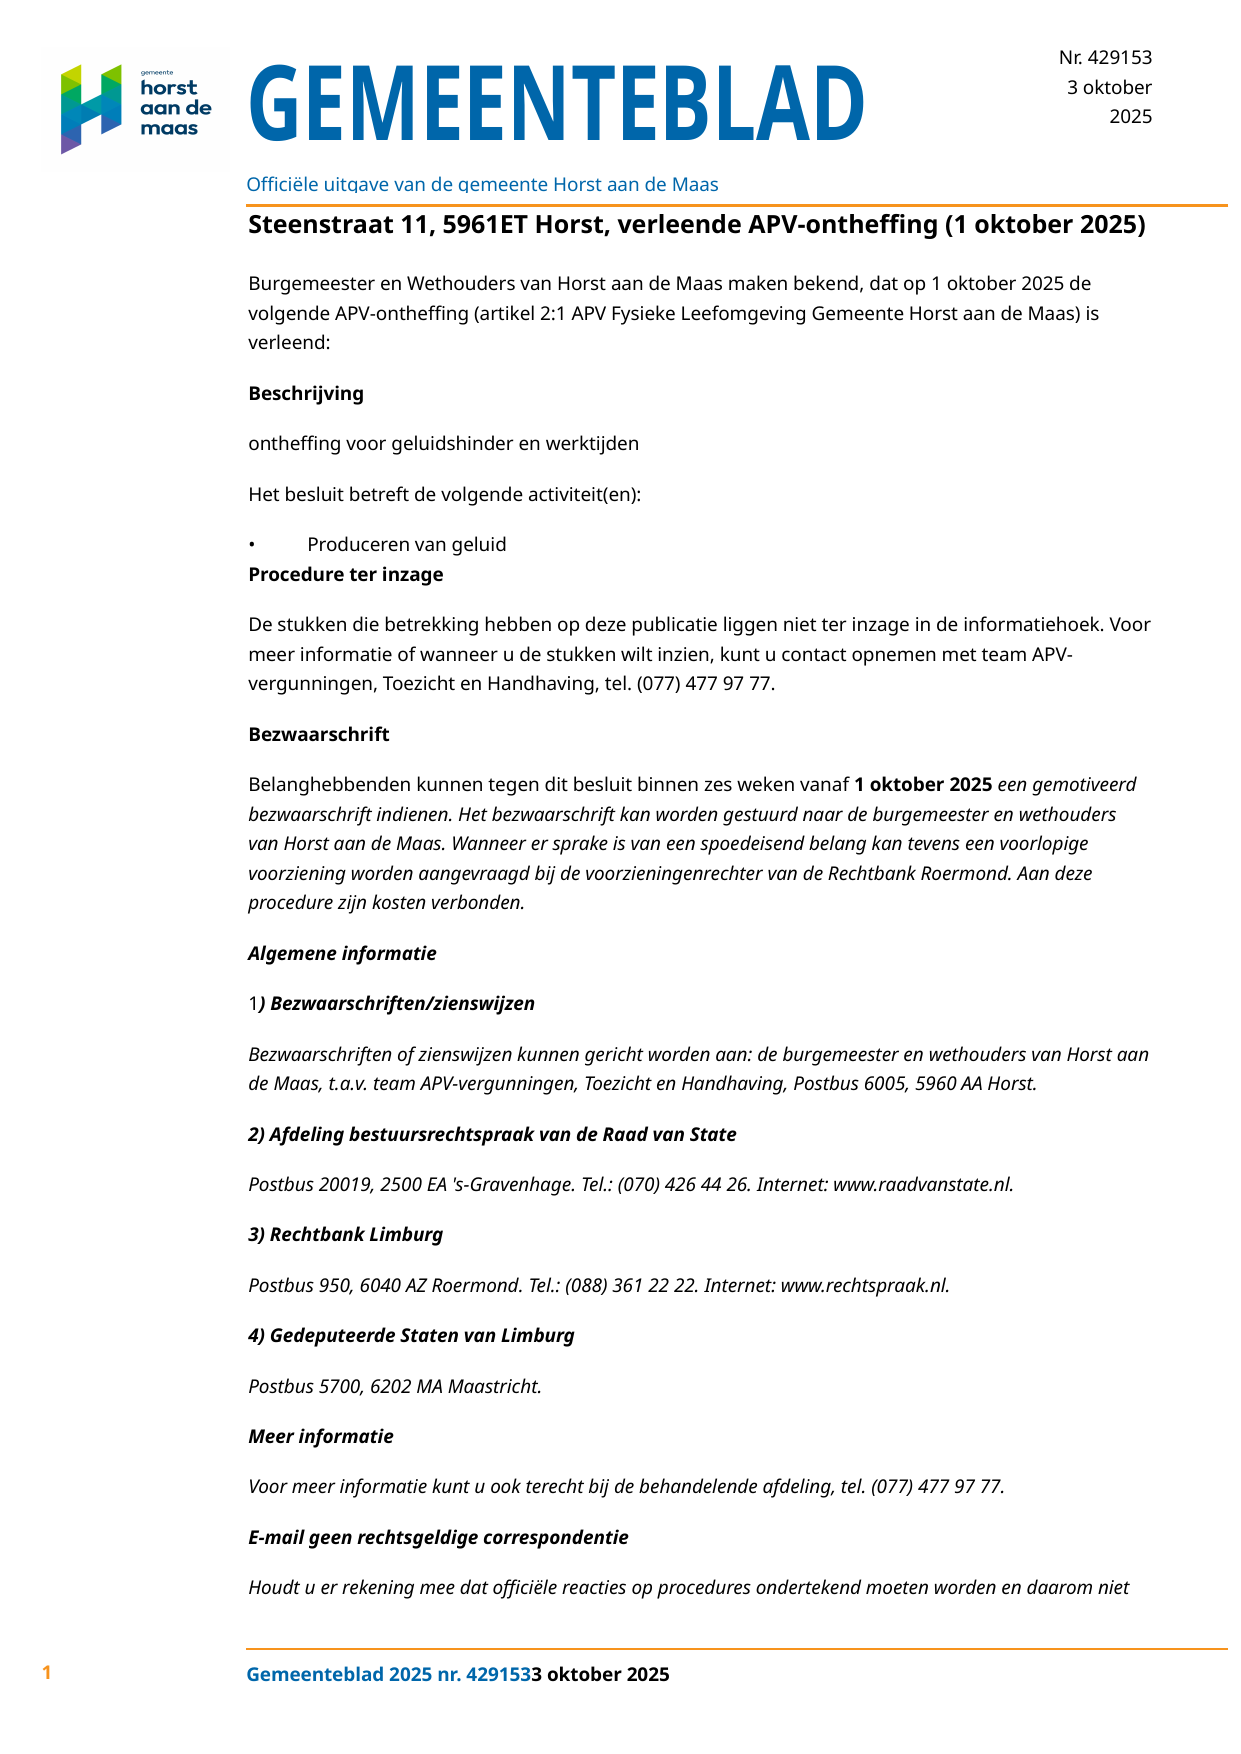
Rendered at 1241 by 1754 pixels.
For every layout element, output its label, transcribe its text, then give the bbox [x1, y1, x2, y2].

text 3) Rechtbank Limburg [248, 1222, 1152, 1247]
text Het besluit betreft de volgende activiteit(en): [248, 481, 1152, 506]
text 1) Bezwaarschriften/zienswijzen [248, 990, 1152, 1016]
text E-mail geen rechtsgeldige correspondentie [248, 1524, 1152, 1550]
text Steenstraat 11, 5961ET Horst, verleende APV-ontheffing (1 oktober 2025) [248, 207, 1152, 241]
text Belanghebbenden kunnen tegen dit besluit binnen zes weken vanaf 1 oktober 2025 een gemotiveerd bezwaarschrift indienen. Het bezwaarschrift kan worden gestuurd naar de burgemeester en wethouders van Horst aan de Maas. Wanneer er sprake is van een spoedeisend belang kan tevens een voorlopige voorziening worden aangevraagd bij de voorzieningenrechter van de Rechtbank Roermond. Aan deze procedure zijn kosten verbonden. [248, 771, 1152, 915]
text Postbus 20019, 2500 EA 's-Gravenhage. Tel.: (070) 426 44 26. Internet: www.raadvanstate.nl. [248, 1171, 1152, 1197]
text ontheffing voor geluidshinder en werktijden [248, 430, 1152, 456]
text Bezwaarschriften of zienswijzen kunnen gericht worden aan: de burgemeester en wethouders van Horst aan de Maas, t.a.v. team APV-vergunningen, Toezicht en Handhaving, Postbus 6005, 5960 AA Horst. [248, 1041, 1152, 1096]
text Bezwaarschrift [248, 721, 1152, 746]
picture [41, 47, 231, 172]
text Algemene informatie [248, 940, 1152, 966]
text Meer informatie [248, 1423, 1152, 1449]
text Voor meer informatie kunt u ook terecht bij de behandelende afdeling, tel. (077) 477 97 77. [248, 1474, 1152, 1499]
text 4) Gedeputeerde Staten van Limburg [248, 1322, 1152, 1348]
text Procedure ter inzage [248, 561, 1152, 586]
text 2) Afdeling bestuursrechtspraak van de Raad van State [248, 1121, 1152, 1146]
text Postbus 950, 6040 AZ Roermond. Tel.: (088) 361 22 22. Internet: www.rechtspraak.nl. [248, 1272, 1152, 1298]
text Beschrijving [248, 380, 1152, 406]
text Burgemeester en Wethouders van Horst aan de Maas maken bekend, dat op 1 oktober 2025 de volgende APV-ontheffing (artikel 2:1 APV Fysieke Leefomgeving Gemeente Horst aan de Maas) is verleend: [248, 270, 1152, 355]
text Postbus 5700, 6202 MA Maastricht. [248, 1373, 1152, 1398]
text Houdt u er rekening mee dat officiële reacties op procedures ondertekend moeten worden en daarom niet [248, 1574, 1152, 1600]
list Produceren van geluid [248, 531, 1152, 557]
text De stukken die betrekking hebben op deze publicatie liggen niet ter inzage in de informatiehoek. Voor meer informatie of wanneer u de stukken wilt inzien, kunt u contact opnemen met team APV-vergunningen, Toezicht en Handhaving, tel. (077) 477 97 77. [248, 611, 1152, 696]
